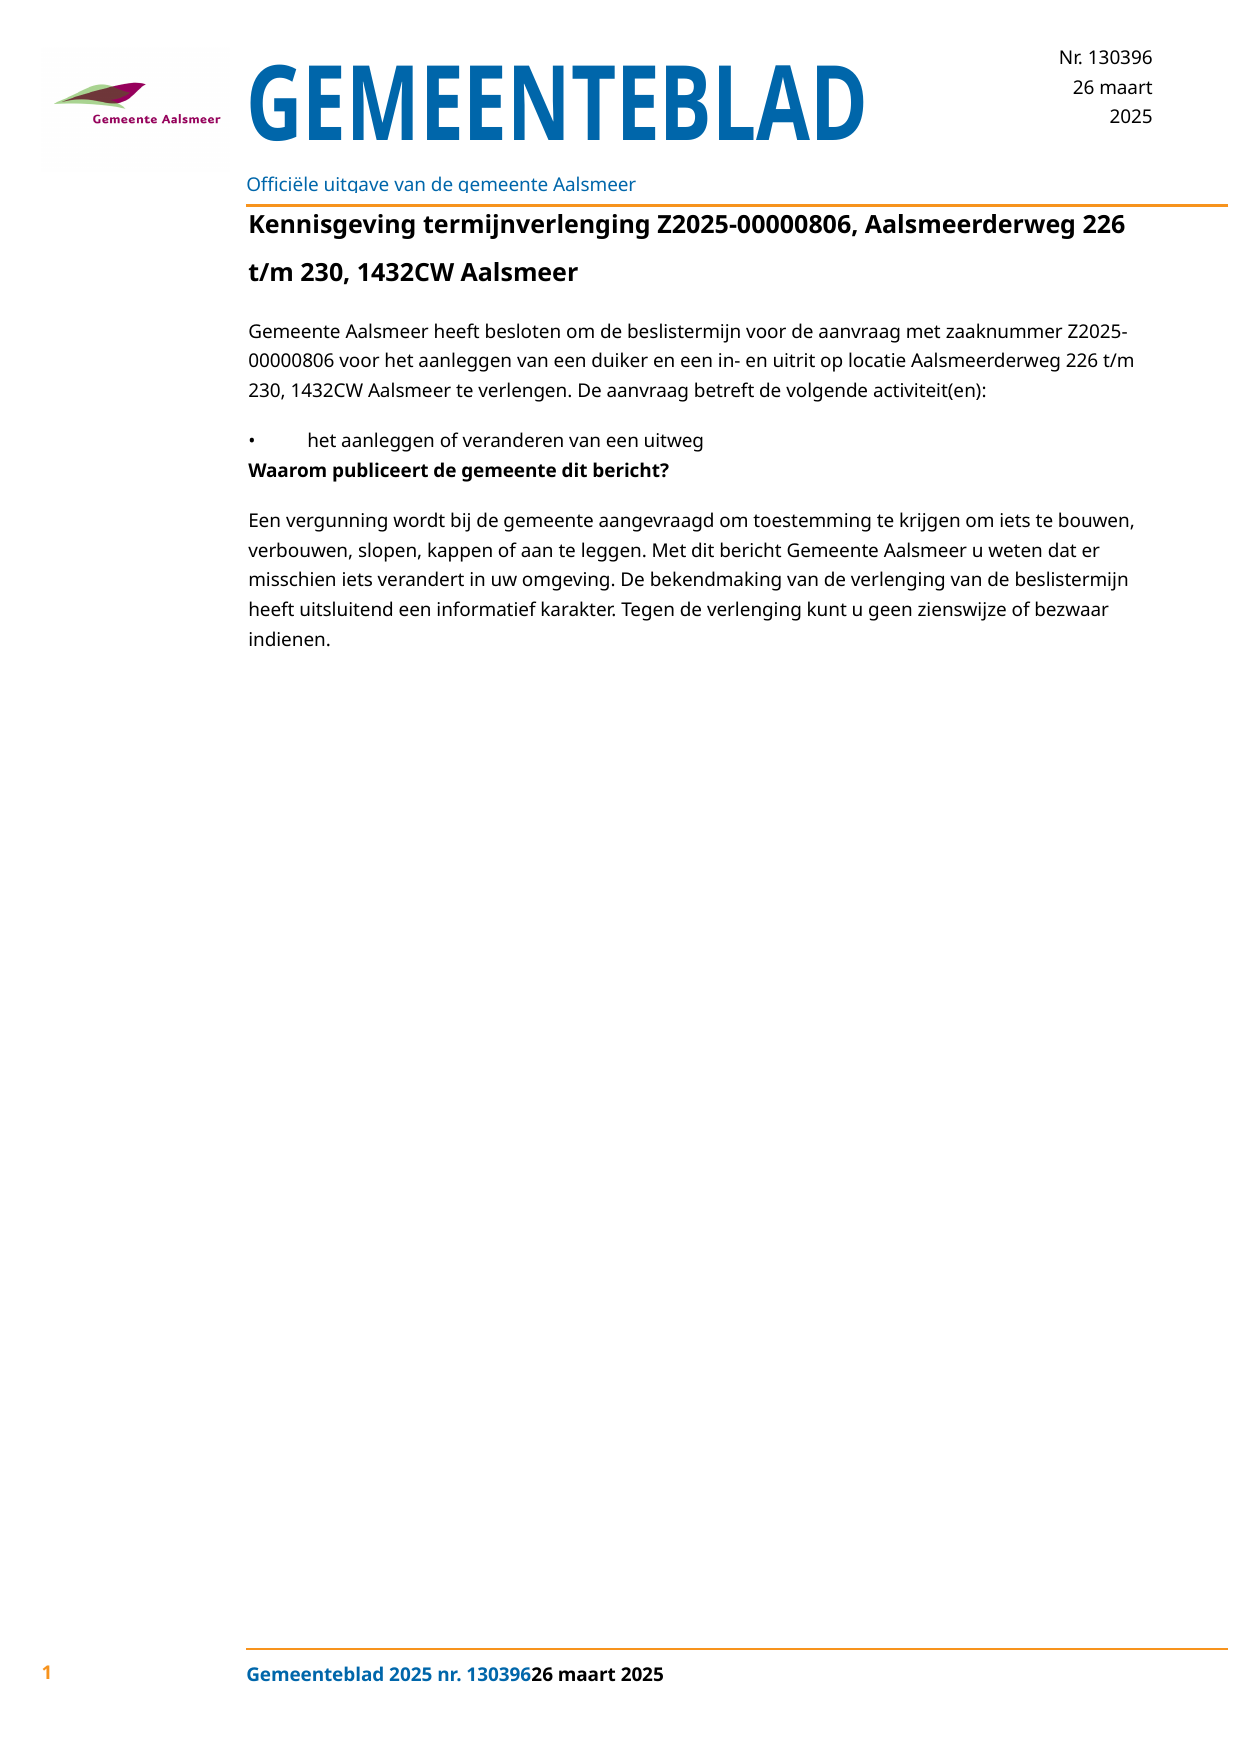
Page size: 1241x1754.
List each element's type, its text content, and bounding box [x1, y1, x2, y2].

text Waarom publiceert de gemeente dit bericht? [248, 457, 1152, 483]
text Kennisgeving termijnverlenging Z2025-00000806, Aalsmeerderweg 226 t/m 230, 1432CW Aalsmeer [248, 207, 1152, 288]
text Gemeente Aalsmeer heeft besloten om de beslistermijn voor de aanvraag met zaaknummer Z2025-00000806 voor het aanleggen van een duiker en een in- en uitrit op locatie Aalsmeerderweg 226 t/m 230, 1432CW Aalsmeer te verlengen. De aanvraag betreft de volgende activiteit(en): [248, 318, 1152, 403]
text Een vergunning wordt bij de gemeente aangevraagd om toestemming te krijgen om iets te bouwen, verbouwen, slopen, kappen of aan te leggen. Met dit bericht Gemeente Aalsmeer u weten dat er misschien iets verandert in uw omgeving. De bekendmaking van de verlenging van de beslistermijn heeft uitsluitend een informatief karakter. Tegen de verlenging kunt u geen zienswijze of bezwaar indienen. [248, 507, 1152, 652]
picture [41, 47, 231, 172]
list het aanleggen of veranderen van een uitweg [248, 427, 1152, 453]
